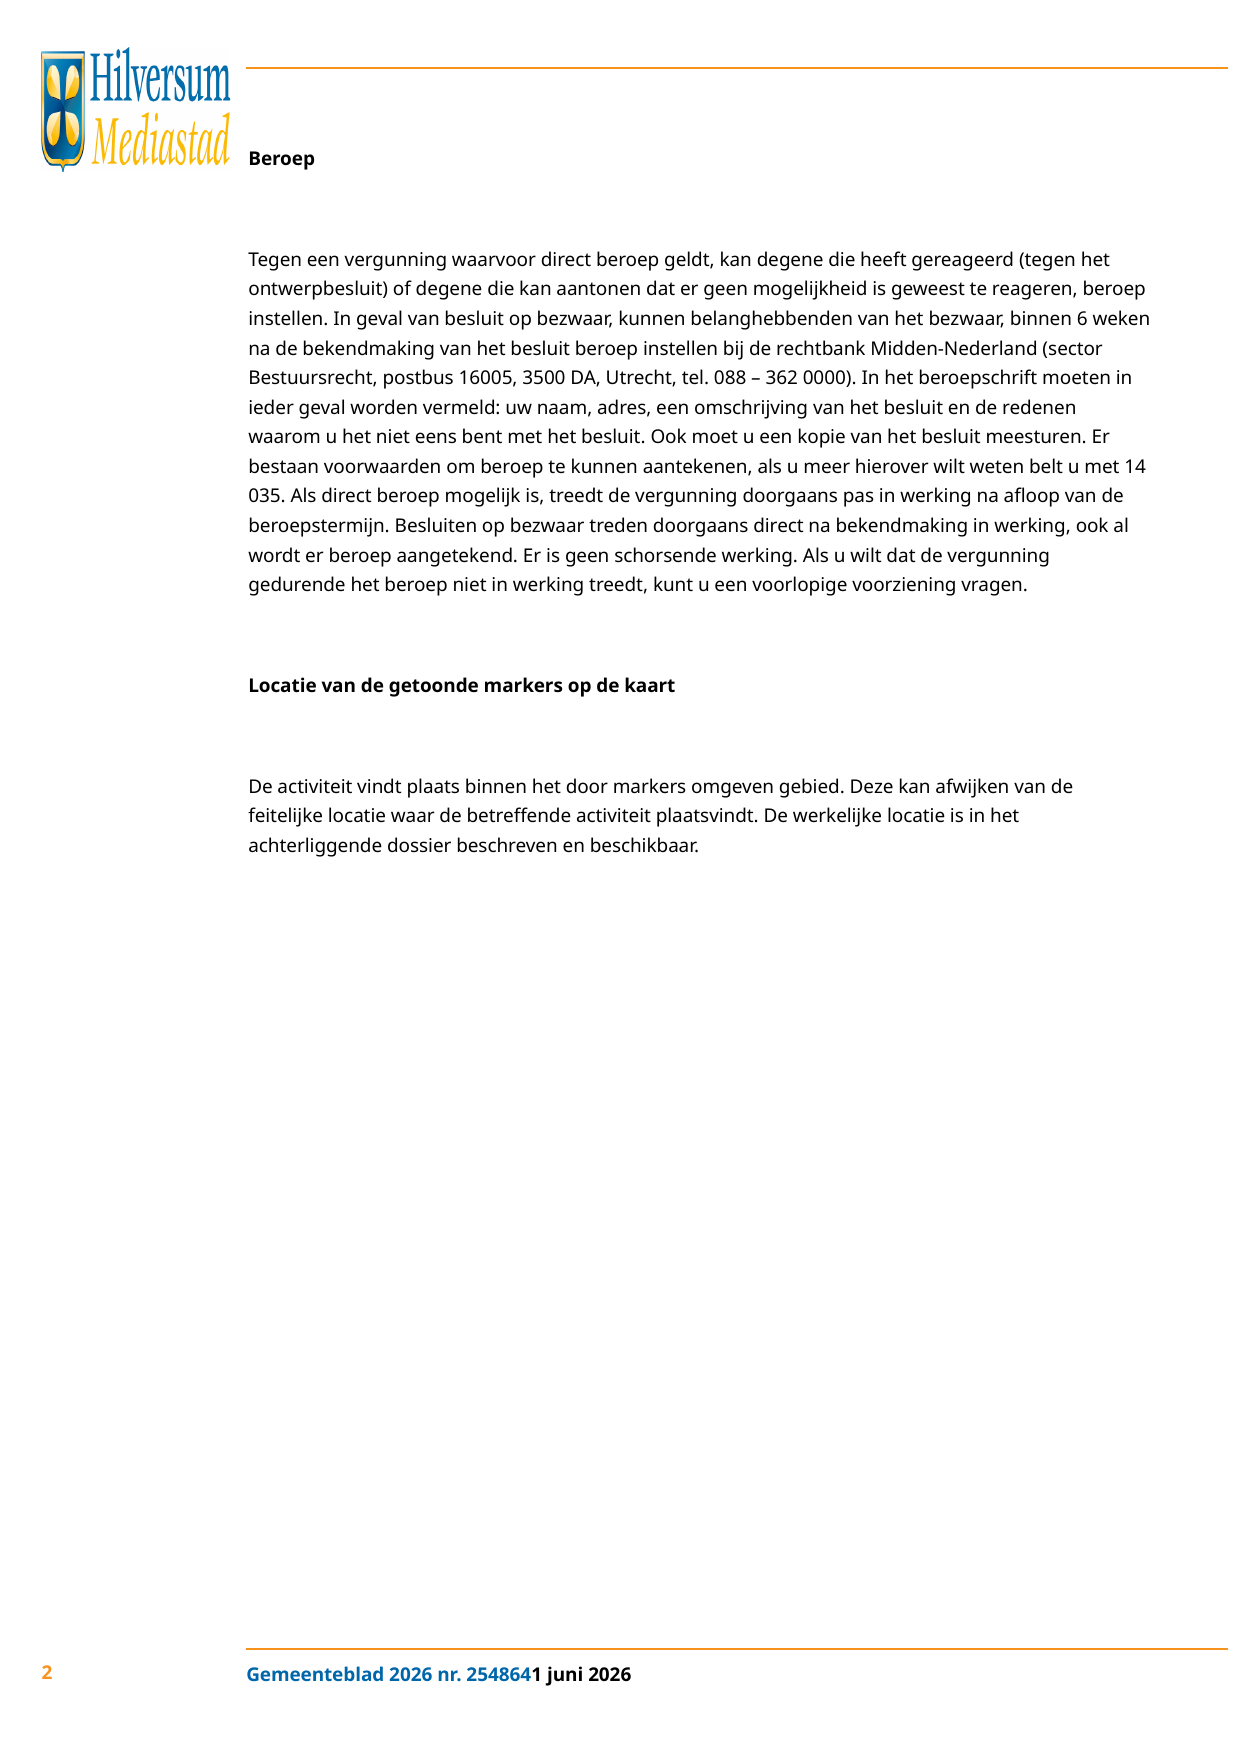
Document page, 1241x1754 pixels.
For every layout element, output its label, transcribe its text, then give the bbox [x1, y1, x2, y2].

text Beroep [248, 145, 1152, 171]
text Locatie van de getoonde markers op de kaart [248, 672, 1152, 698]
text Tegen een vergunning waarvoor direct beroep geldt, kan degene die heeft gereageerd (tegen het ontwerpbesluit) of degene die kan aantonen dat er geen mogelijkheid is geweest te reageren, beroep instellen. In geval van besluit op bezwaar, kunnen belanghebbenden van het bezwaar, binnen 6 weken na de bekendmaking van het besluit beroep instellen bij de rechtbank Midden-Nederland (sector Bestuursrecht, postbus 16005, 3500 DA, Utrecht, tel. 088 – 362 0000). In het beroepschrift moeten in ieder geval worden vermeld: uw naam, adres, een omschrijving van het besluit en de redenen waarom u het niet eens bent met het besluit. Ook moet u een kopie van het besluit meesturen. Er bestaan voorwaarden om beroep te kunnen aantekenen, als u meer hierover wilt weten belt u met 14 035. Als direct beroep mogelijk is, treedt de vergunning doorgaans pas in werking na afloop van de beroepstermijn. Besluiten op bezwaar treden doorgaans direct na bekendmaking in werking, ook al wordt er beroep aangetekend. Er is geen schorsende werking. Als u wilt dat de vergunning gedurende het beroep niet in werking treedt, kunt u een voorlopige voorziening vragen. [248, 246, 1152, 597]
text De activiteit vindt plaats binnen het door markers omgeven gebied. Deze kan afwijken van de feitelijke locatie waar de betreffende activiteit plaatsvindt. De werkelijke locatie is in het achterliggende dossier beschreven en beschikbaar. [248, 773, 1152, 858]
picture [41, 47, 231, 172]
